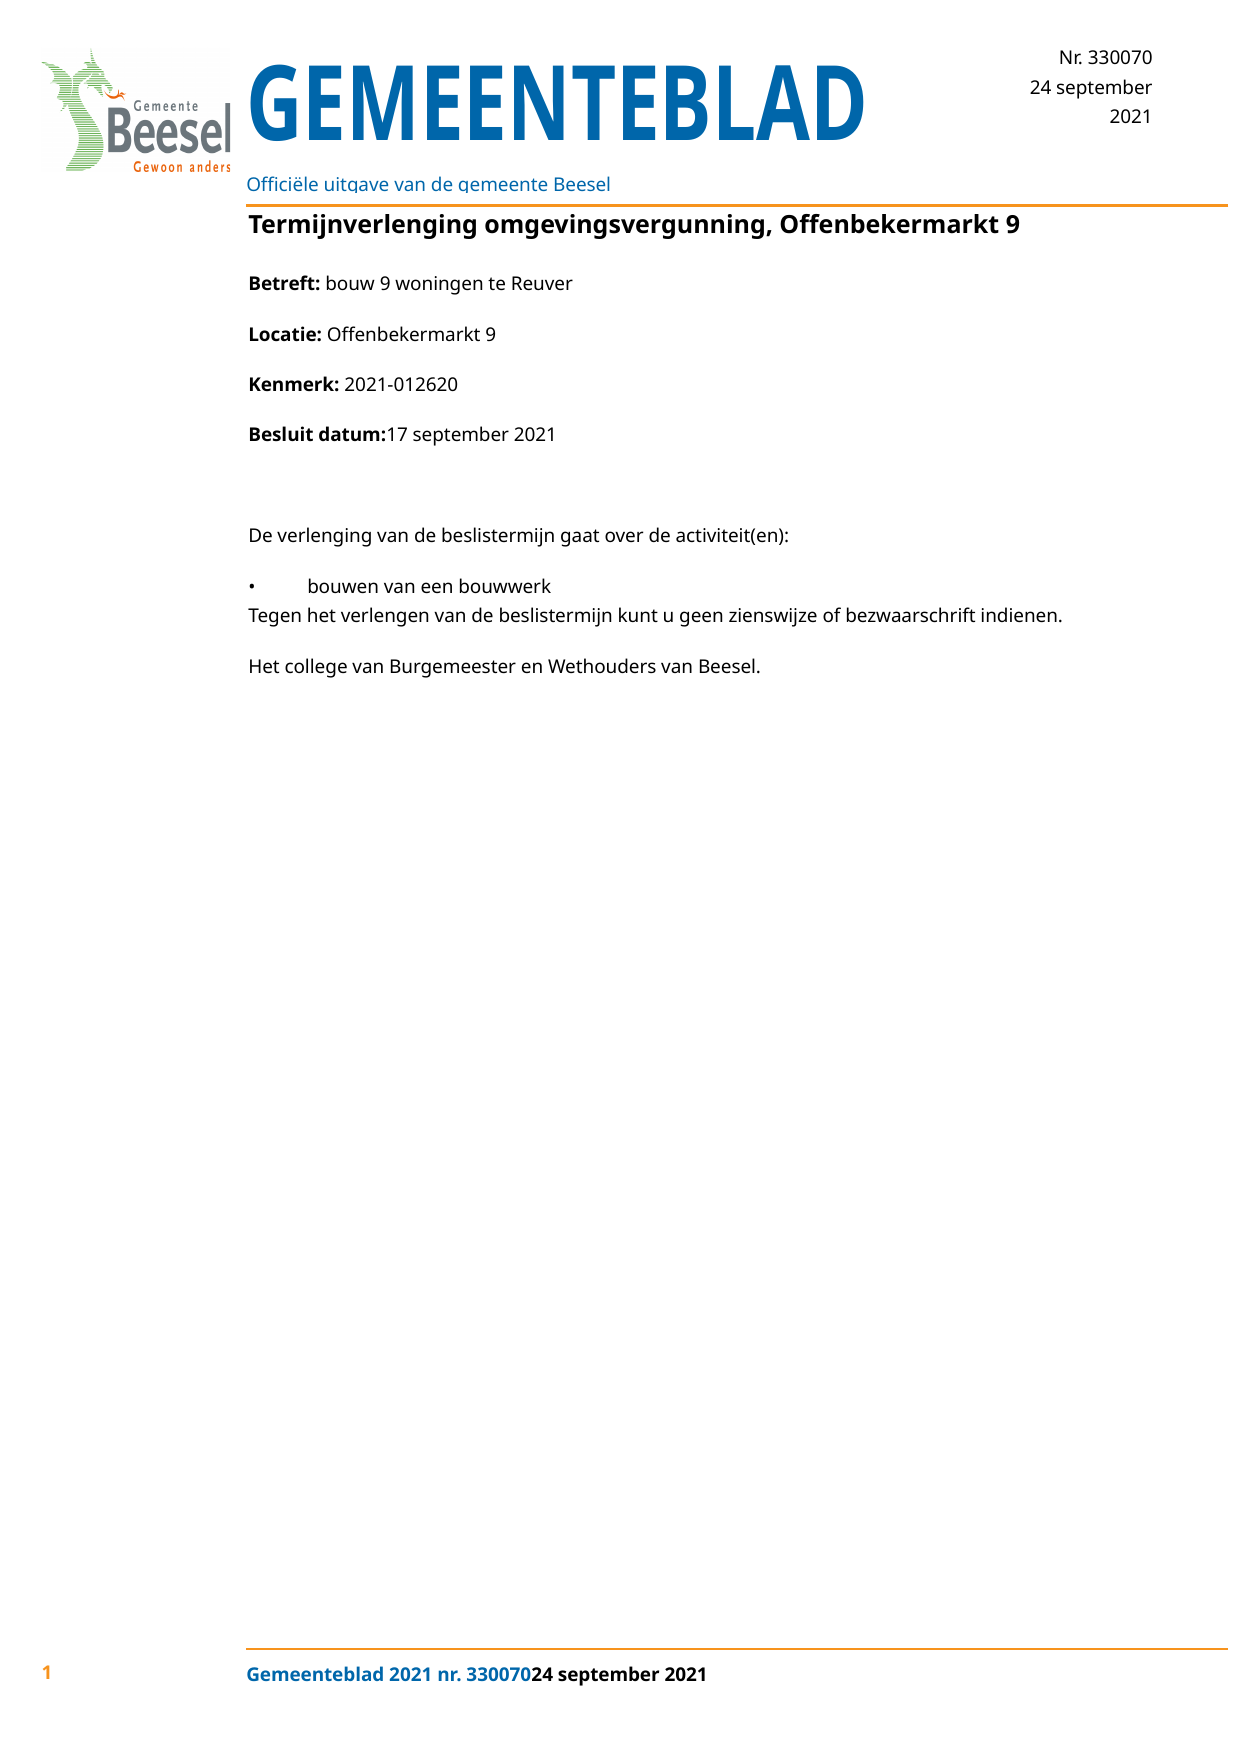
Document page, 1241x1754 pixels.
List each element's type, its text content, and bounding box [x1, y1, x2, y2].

text Besluit datum:17 september 2021 [248, 422, 1152, 447]
list bouwen van een bouwwerk [248, 573, 1152, 598]
text De verlenging van de beslistermijn gaat over de activiteit(en): [248, 522, 1152, 548]
text Het college van Burgemeester en Wethouders van Beesel. [248, 653, 1152, 678]
text Kenmerk: 2021-012620 [248, 371, 1152, 397]
text Termijnverlenging omgevingsvergunning, Offenbekermarkt 9 [248, 207, 1152, 241]
text Tegen het verlengen van de beslistermijn kunt u geen zienswijze of bezwaarschrift indienen. [248, 602, 1152, 628]
text Locatie: Offenbekermarkt 9 [248, 321, 1152, 346]
picture [41, 47, 231, 172]
text Betreft: bouw 9 woningen te Reuver [248, 270, 1152, 296]
